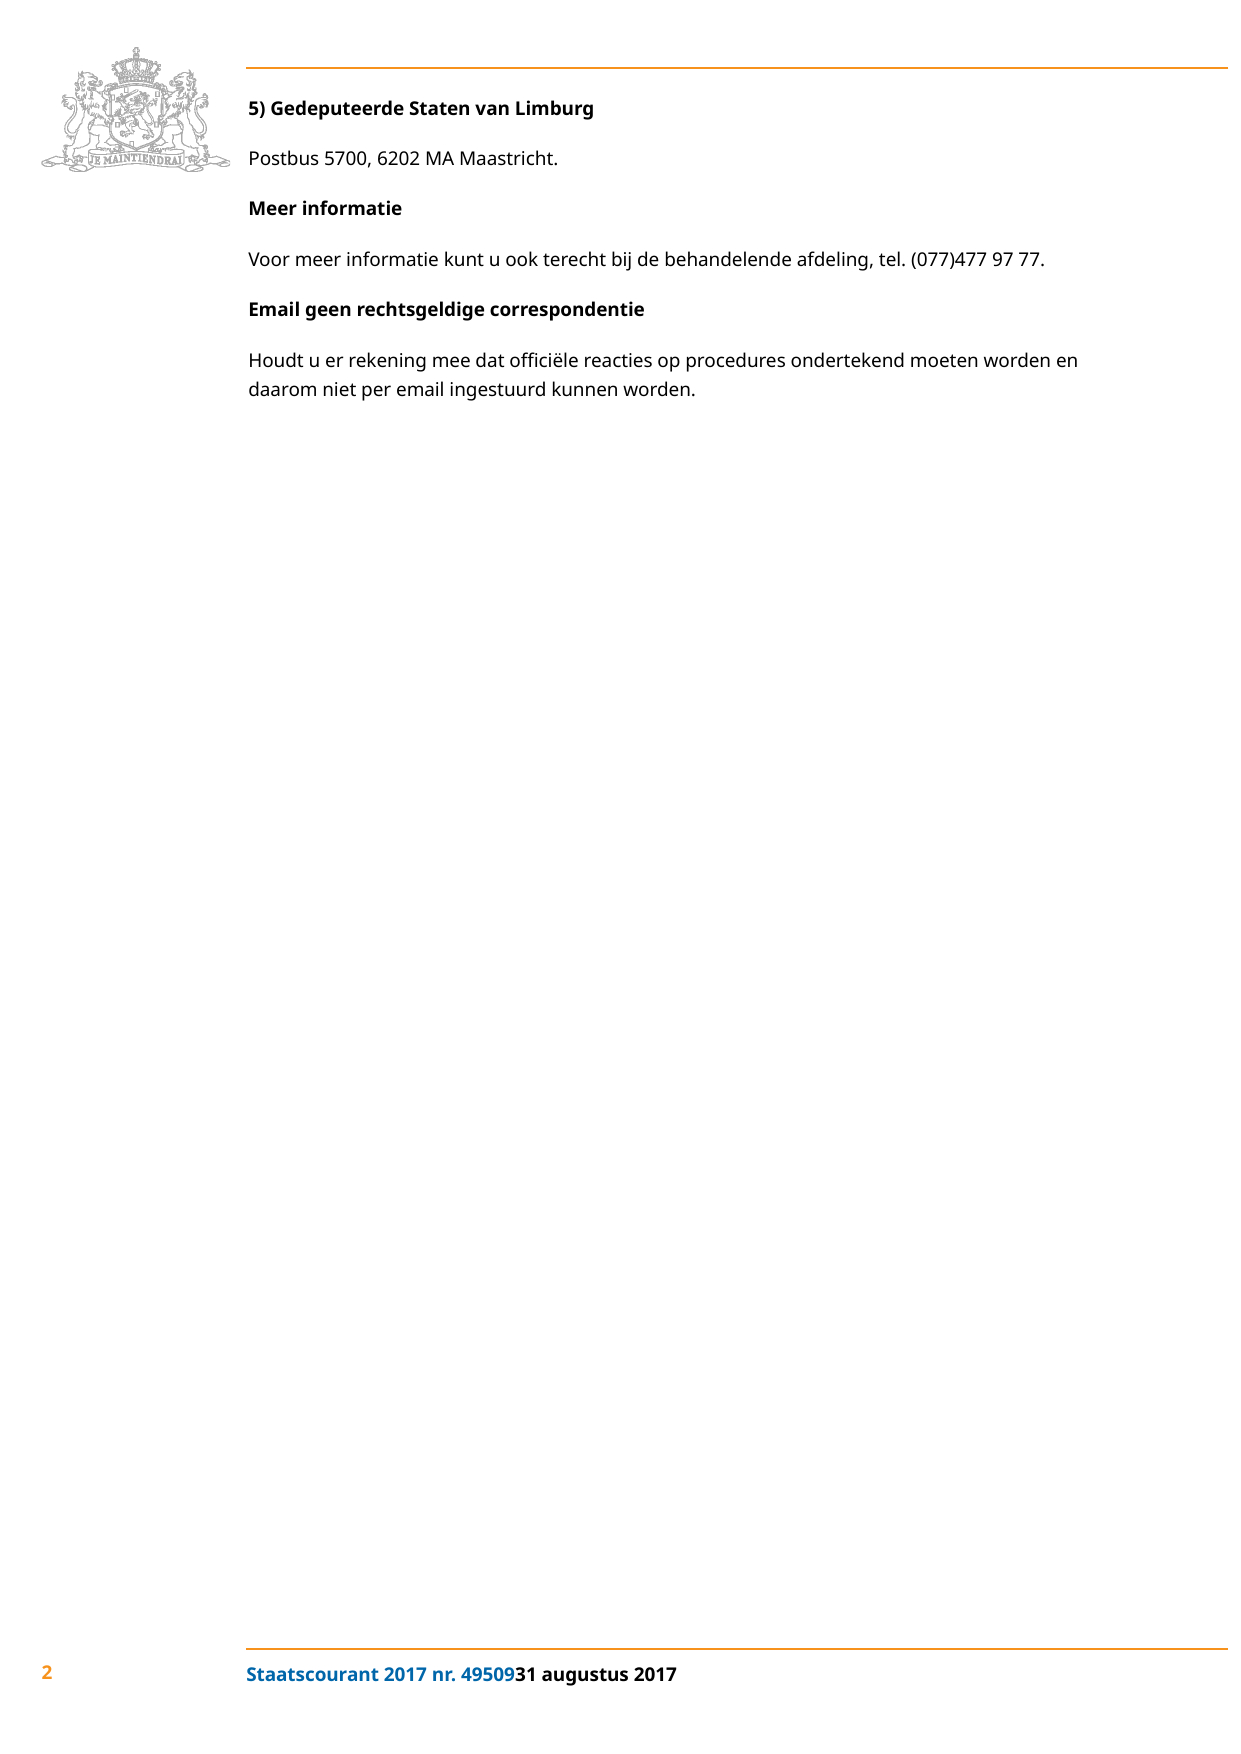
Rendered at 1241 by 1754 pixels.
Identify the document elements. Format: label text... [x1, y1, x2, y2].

text Postbus 5700, 6202 MA Maastricht. [248, 145, 1152, 171]
text Meer informatie [248, 196, 1152, 221]
text Voor meer informatie kunt u ook terecht bij de behandelende afdeling, tel. (077)477 97 77. [248, 246, 1152, 272]
picture [41, 47, 231, 172]
text Email geen rechtsgeldige correspondentie [248, 296, 1152, 322]
text Houdt u er rekening mee dat officiële reacties op procedures ondertekend moeten worden en daarom niet per email ingestuurd kunnen worden. [248, 347, 1152, 402]
text 5) Gedeputeerde Staten van Limburg [248, 95, 1152, 121]
